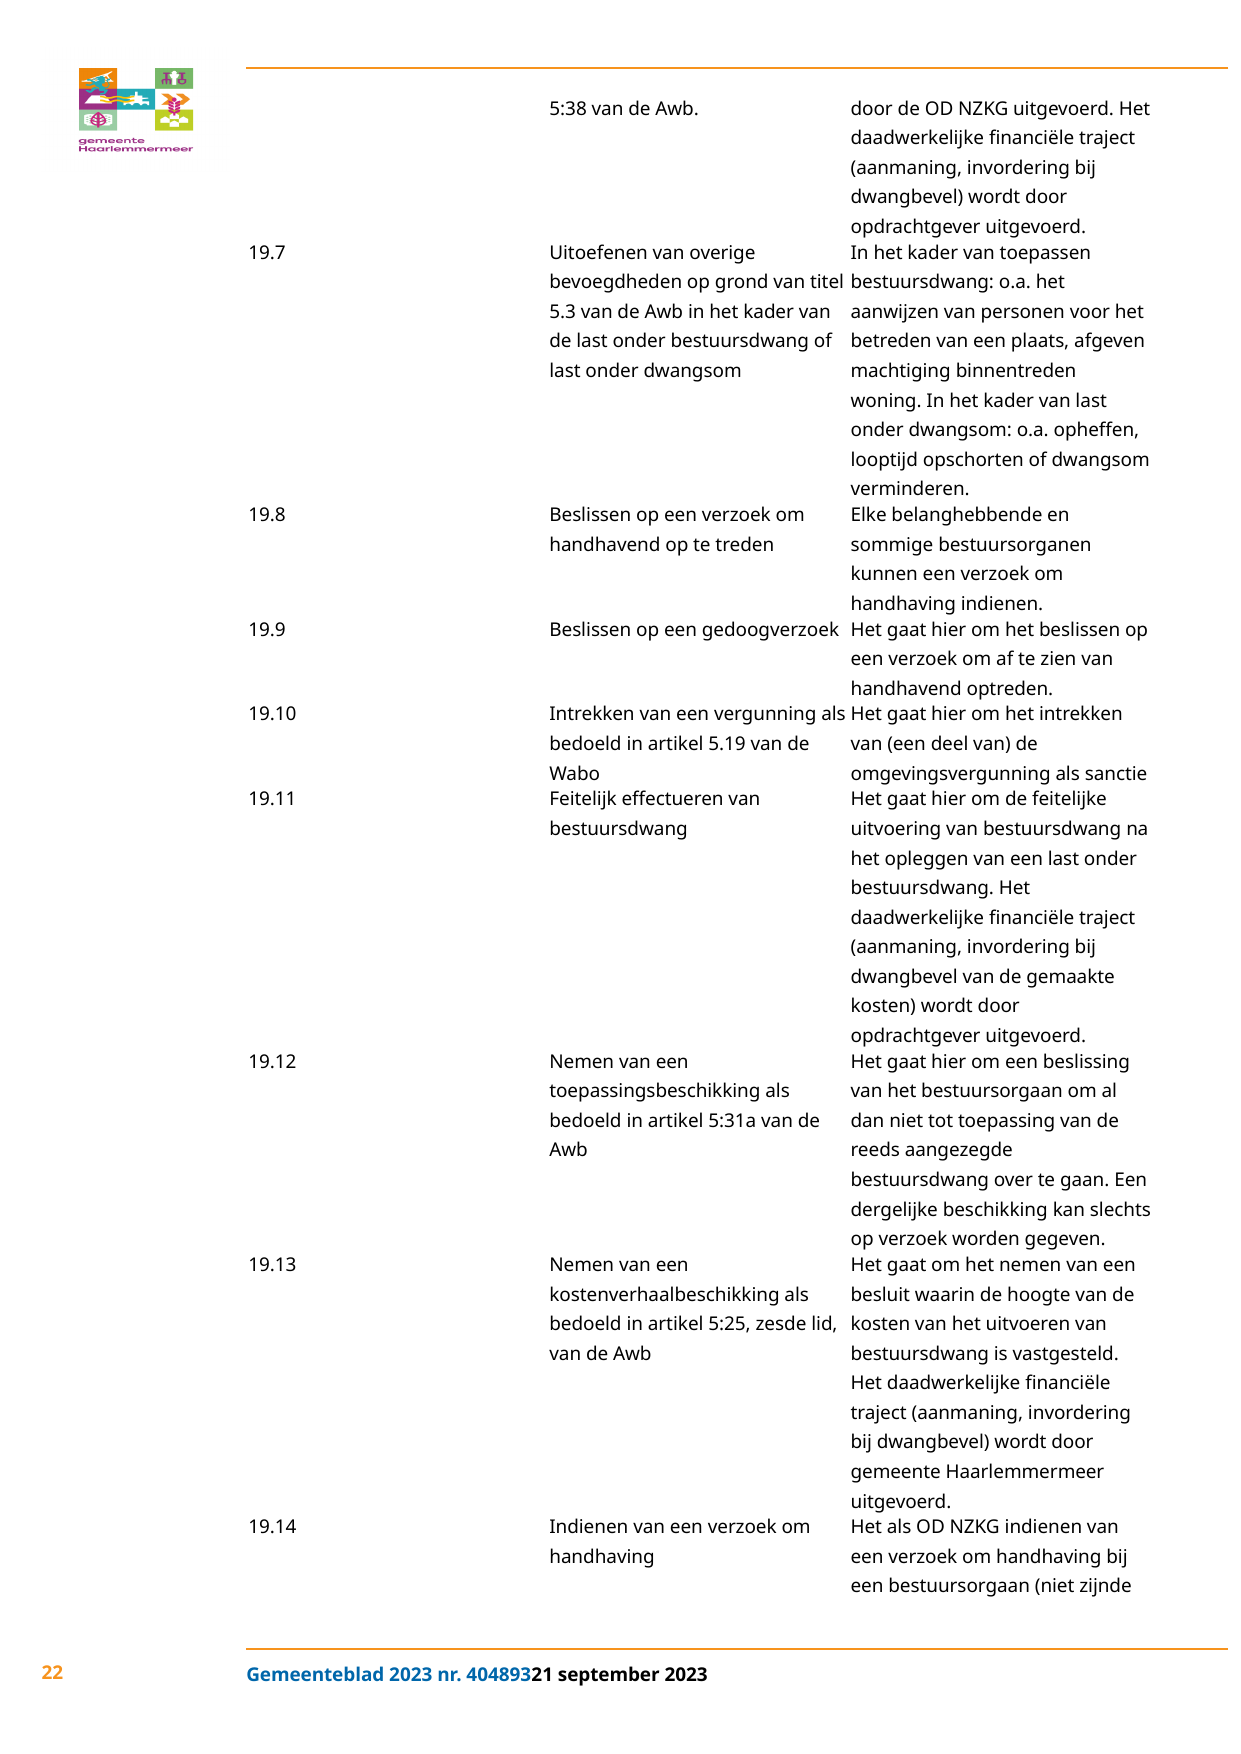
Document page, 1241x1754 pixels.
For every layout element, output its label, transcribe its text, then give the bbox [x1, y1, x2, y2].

table_cell 19.8 [248, 501, 549, 616]
table_cell 5:38 van de Awb. [549, 95, 850, 239]
table_cell Het gaat hier om een beslissing van het bestuursorgaan om al dan niet tot toepassing van de reeds aangezegde bestuursdwang over te gaan. Een dergelijke beschikking kan slechts op verzoek worden gegeven. [850, 1048, 1152, 1251]
table_cell Indienen van een verzoek om handhaving [549, 1514, 850, 1598]
picture [41, 47, 231, 172]
table_cell 19.11 [248, 786, 549, 1048]
table_cell 19.9 [248, 616, 549, 701]
table_cell Uitoefenen van overige bevoegdheden op grond van titel 5.3 van de Awb in het kader van de last onder bestuursdwang of last onder dwangsom [549, 239, 850, 501]
table_cell Het gaat hier om de feitelijke uitvoering van bestuursdwang na het opleggen van een last onder bestuursdwang. Het daadwerkelijke financiële traject (aanmaning, invordering bij dwangbevel van de gemaakte kosten) wordt door opdrachtgever uitgevoerd. [850, 786, 1152, 1048]
table_cell 19.7 [248, 239, 549, 501]
table_cell In het kader van toepassen bestuursdwang: o.a. het aanwijzen van personen voor het betreden van een plaats, afgeven machtiging binnentreden woning. In het kader van last onder dwangsom: o.a. opheffen, looptijd opschorten of dwangsom verminderen. [850, 239, 1152, 501]
table_cell Feitelijk effectueren van bestuursdwang [549, 786, 850, 1048]
table_cell Elke belanghebbende en sommige bestuursorganen kunnen een verzoek om handhaving indienen. [850, 501, 1152, 616]
table_cell Nemen van een kostenverhaalbeschikking als bedoeld in artikel 5:25, zesde lid, van de Awb [549, 1251, 850, 1513]
table_cell 19.13 [248, 1251, 549, 1513]
table_cell Het gaat om het nemen van een besluit waarin de hoogte van de kosten van het uitvoeren van bestuursdwang is vastgesteld. Het daadwerkelijke financiële traject (aanmaning, invordering bij dwangbevel) wordt door gemeente Haarlemmermeer uitgevoerd. [850, 1251, 1152, 1513]
table_cell Beslissen op een gedoogverzoek [549, 616, 850, 701]
table_cell Nemen van een toepassingsbeschikking als bedoeld in artikel 5:31a van de Awb [549, 1048, 850, 1251]
table_cell Het gaat hier om het intrekken van (een deel van) de omgevingsvergunning als sanctie [850, 701, 1152, 786]
table_cell 19.10 [248, 701, 549, 786]
table_cell Het als OD NZKG indienen van een verzoek om handhaving bij een bestuursorgaan (niet zijnde [850, 1514, 1152, 1598]
table_cell Het gaat hier om het beslissen op een verzoek om af te zien van handhavend optreden. [850, 616, 1152, 701]
table_cell door de OD NZKG uitgevoerd. Het daadwerkelijke financiële traject (aanmaning, invordering bij dwangbevel) wordt door opdrachtgever uitgevoerd. [850, 95, 1152, 239]
table_cell Beslissen op een verzoek om handhavend op te treden [549, 501, 850, 616]
table_cell Intrekken van een vergunning als bedoeld in artikel 5.19 van de Wabo [549, 701, 850, 786]
table_cell [248, 95, 549, 239]
table_cell 19.14 [248, 1514, 549, 1598]
table_cell 19.12 [248, 1048, 549, 1251]
